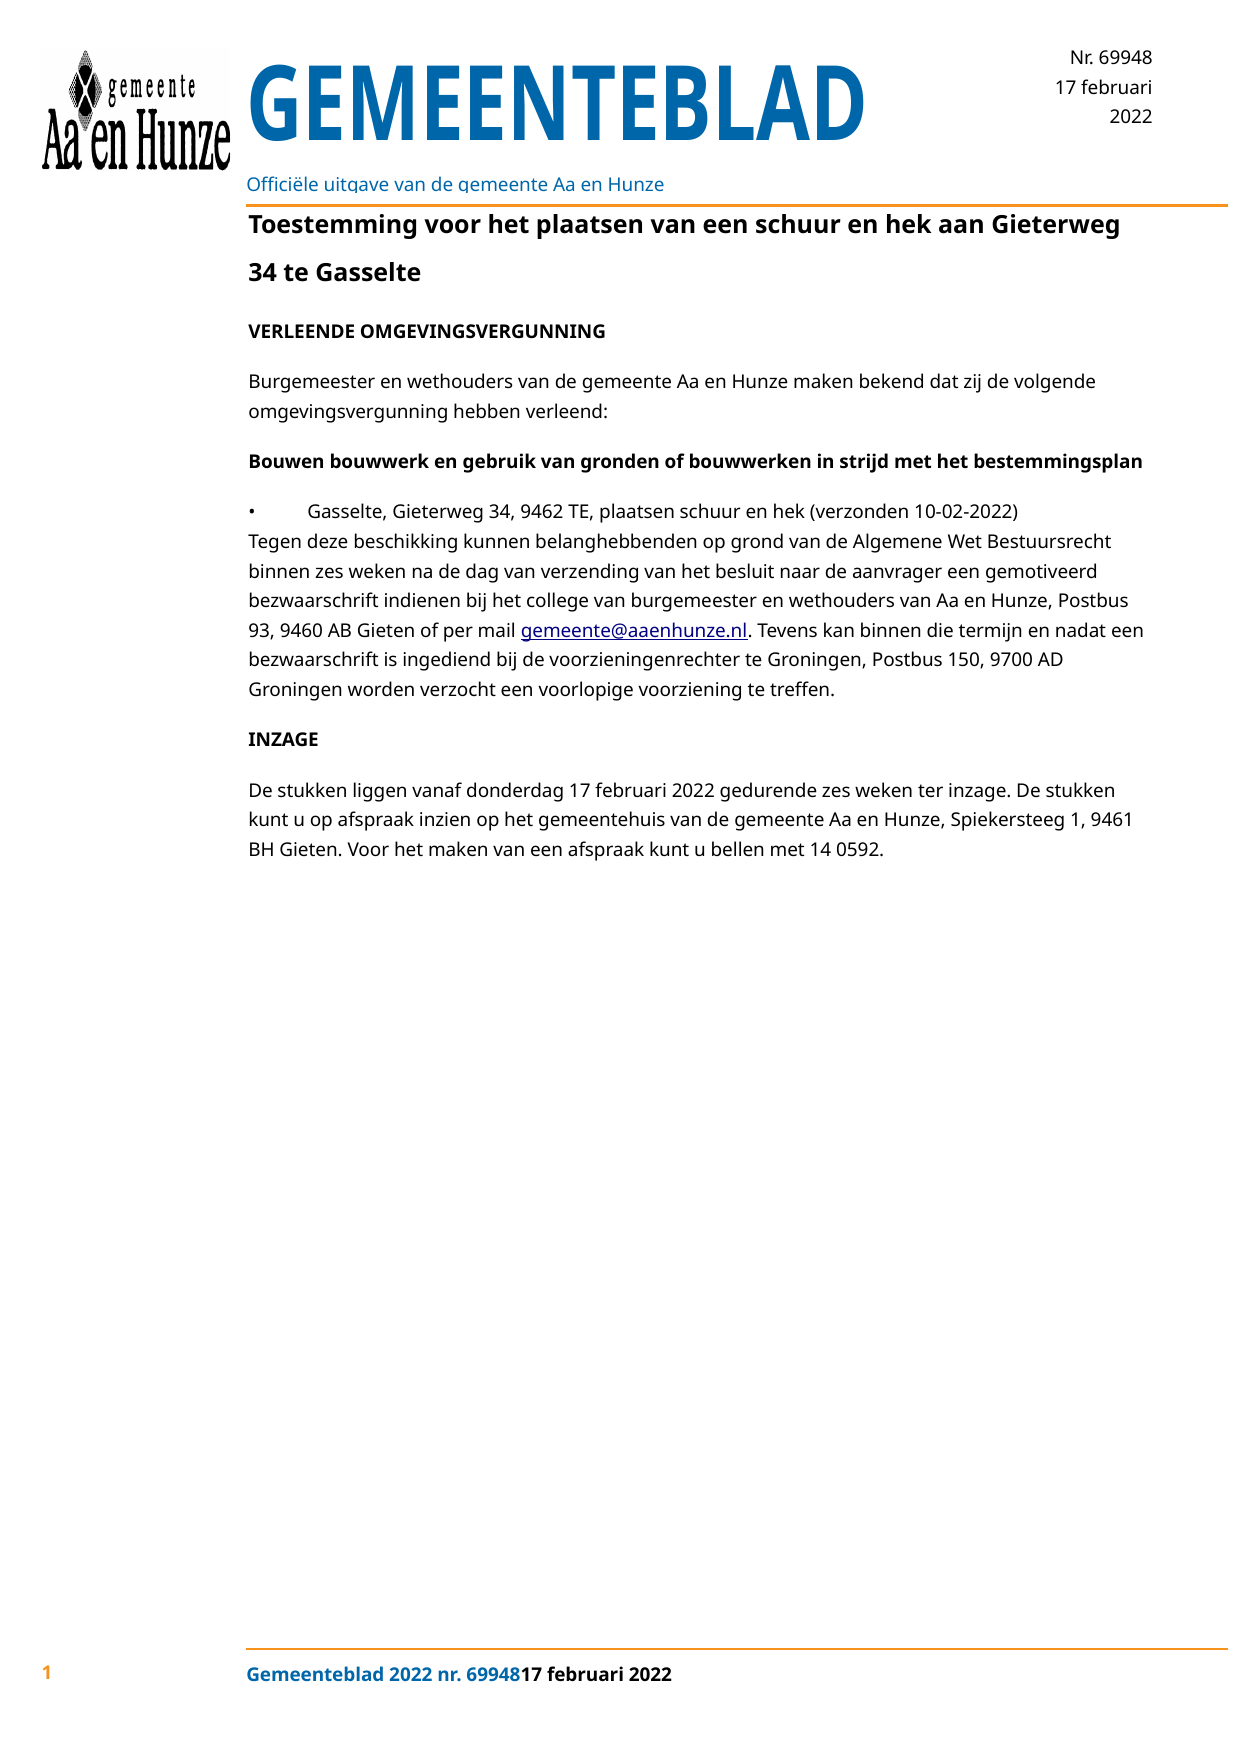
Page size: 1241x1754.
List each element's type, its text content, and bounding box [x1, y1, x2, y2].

picture [41, 47, 231, 172]
list Gasselte, Gieterweg 34, 9462 TE, plaatsen schuur en hek (verzonden 10-02-2022) [248, 499, 1152, 524]
text Bouwen bouwwerk en gebruik van gronden of bouwwerken in strijd met het bestemmingsplan [248, 448, 1152, 474]
text De stukken liggen vanaf donderdag 17 februari 2022 gedurende zes weken ter inzage. De stukken kunt u op afspraak inzien op het gemeentehuis van de gemeente Aa en Hunze, Spiekersteeg 1, 9461 BH Gieten. Voor het maken van een afspraak kunt u bellen met 14 0592. [248, 777, 1152, 862]
text Toestemming voor het plaatsen van een schuur en hek aan Gieterweg 34 te Gasselte [248, 207, 1152, 288]
text INZAGE [248, 727, 1152, 752]
text Tegen deze beschikking kunnen belanghebbenden op grond van de Algemene Wet Bestuursrecht binnen zes weken na de dag van verzending van het besluit naar de aanvrager een gemotiveerd bezwaarschrift indienen bij het college van burgemeester en wethouders van Aa en Hunze, Postbus 93, 9460 AB Gieten of per mail gemeente@aaenhunze.nl. Tevens kan binnen die termijn en nadat een bezwaarschrift is ingediend bij de voorzieningenrechter te Groningen, Postbus 150, 9700 AD Groningen worden verzocht een voorlopige voorziening te treffen. [248, 528, 1152, 702]
text Burgemeester en wethouders van de gemeente Aa en Hunze maken bekend dat zij de volgende omgevingsvergunning hebben verleend: [248, 368, 1152, 424]
text VERLEENDE OMGEVINGSVERGUNNING [248, 318, 1152, 344]
